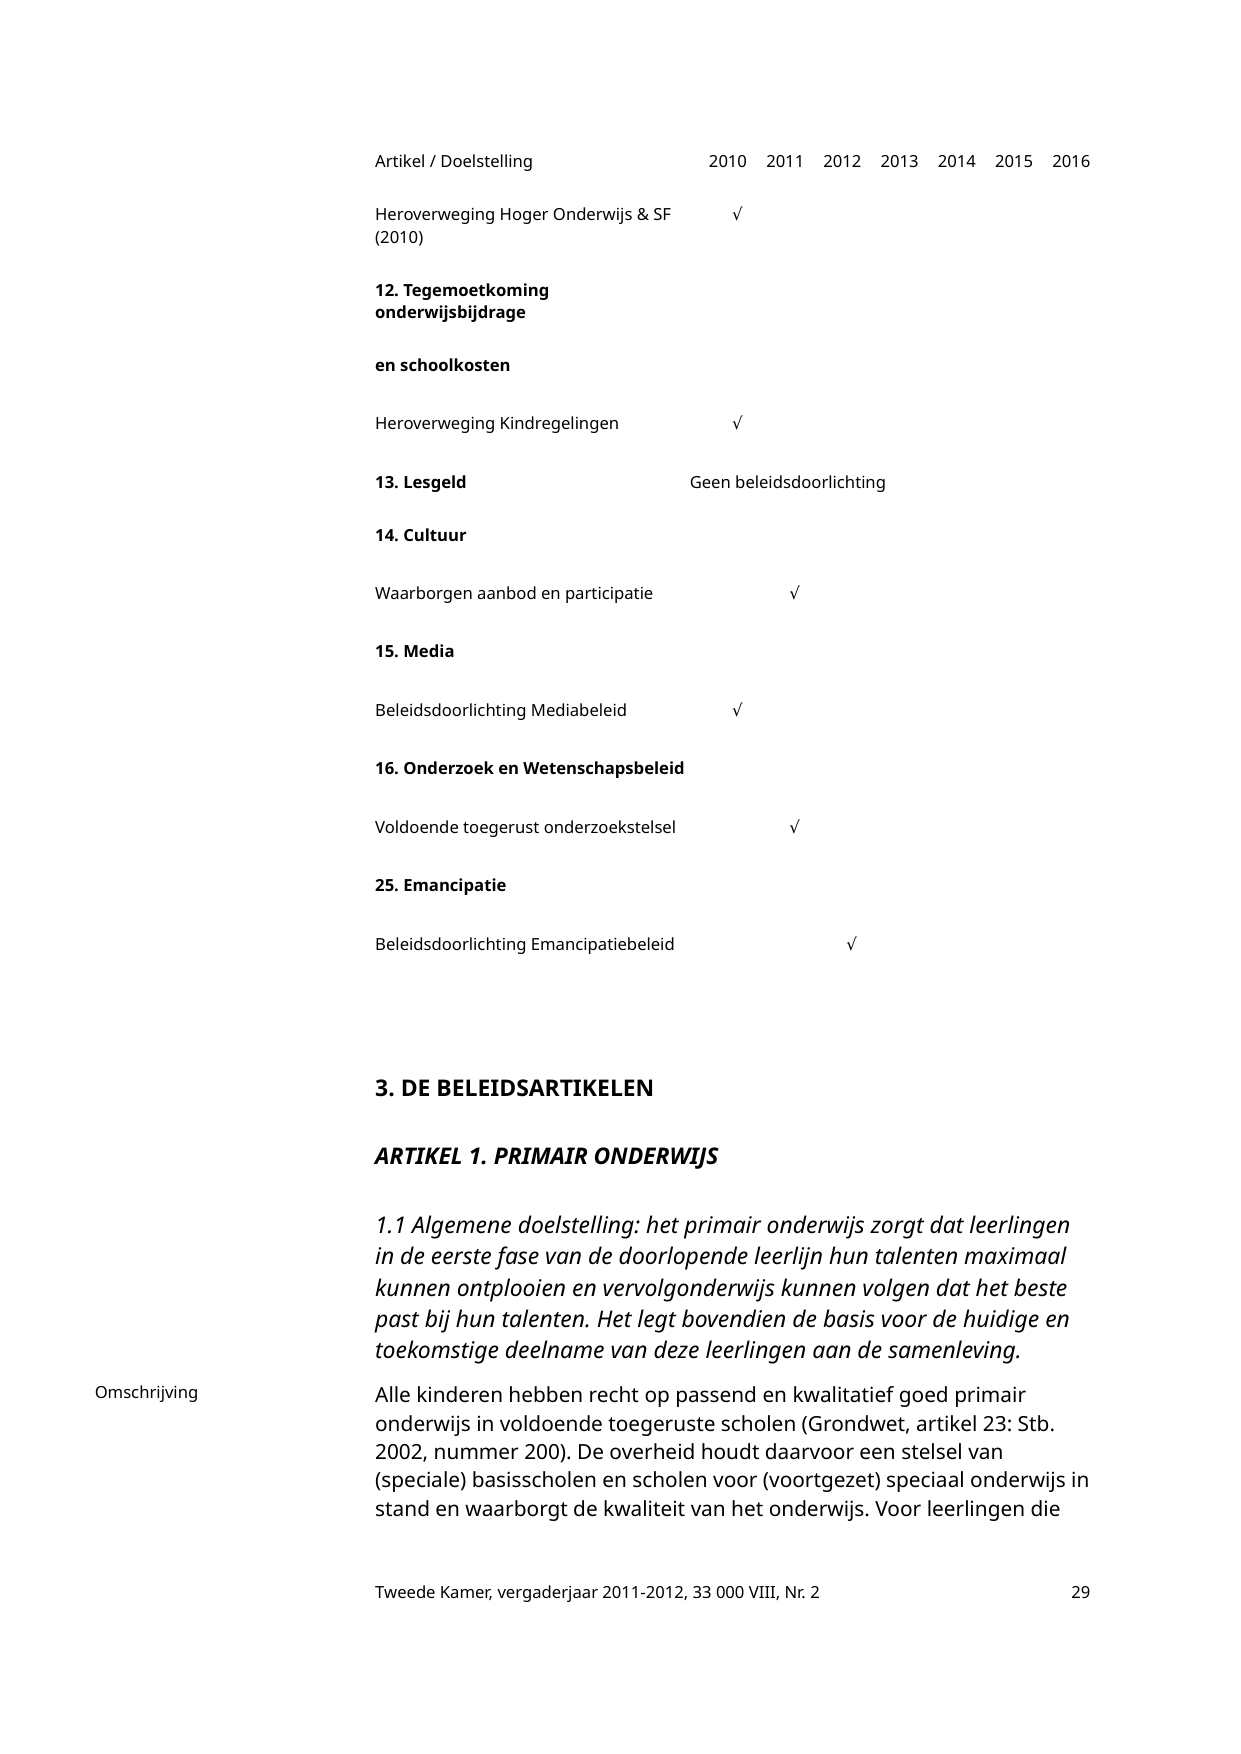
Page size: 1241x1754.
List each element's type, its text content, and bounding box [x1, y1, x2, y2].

subtitle 3. DE BELEIDSARTIKELEN [375, 1072, 1090, 1103]
table_header 2016 [1033, 150, 1090, 203]
table_cell √ [690, 699, 747, 757]
table_header 2013 [861, 150, 918, 203]
table_cell [1033, 582, 1090, 640]
table_cell √ [747, 815, 804, 874]
table_cell [747, 523, 804, 582]
table_cell [861, 757, 918, 815]
table_cell [976, 582, 1033, 640]
table_cell [861, 699, 918, 757]
table_header 2012 [804, 150, 861, 203]
table_cell [747, 354, 804, 412]
table_cell [804, 815, 861, 874]
table_cell [976, 640, 1033, 698]
table_cell [976, 932, 1033, 991]
table_cell [976, 815, 1033, 874]
table_cell [804, 757, 861, 815]
table_cell √ [747, 582, 804, 640]
table_cell 16. Onderzoek en Wetenschapsbeleid [375, 757, 689, 815]
subtitle 1.1 Algemene doelstelling: het primair onderwijs zorgt dat leerlingen in de eerste fase van de doorlopende leerlijn hun talenten maximaal kunnen ontplooien en vervolgonderwijs kunnen volgen dat het beste past bij hun talenten. Het legt bovendien de basis voor de huidige en toekomstige deelname van deze leerlingen aan de samenleving. [375, 1209, 1090, 1365]
text Omschrijving [94, 1380, 328, 1403]
table_cell [690, 815, 747, 874]
table_cell [919, 523, 976, 582]
table_header 2014 [919, 150, 976, 203]
table_cell [804, 278, 861, 353]
table_cell [976, 523, 1033, 582]
table_cell [919, 815, 976, 874]
table_cell [919, 278, 976, 353]
table_cell [919, 640, 976, 698]
table_cell [747, 640, 804, 698]
table_cell [861, 815, 918, 874]
table_cell [861, 523, 918, 582]
table_cell [919, 203, 976, 278]
table_header 2015 [976, 150, 1033, 203]
table_cell √ [690, 203, 747, 278]
table_cell [919, 874, 976, 932]
table_cell Geen beleidsdoorlichting [690, 470, 1090, 523]
table_cell 13. Lesgeld [375, 470, 689, 523]
table_cell [804, 354, 861, 412]
text Alle kinderen hebben recht op passend en kwalitatief goed primair onderwijs in voldoende toegeruste scholen (Grondwet, artikel 23: Stb. 2002, nummer 200). De overheid houdt daarvoor een stelsel van (speciale) basisscholen en scholen voor (voortgezet) speciaal onderwijs in stand en waarborgt de kwaliteit van het onderwijs. Voor leerlingen die [375, 1380, 1090, 1522]
table_cell [690, 874, 747, 932]
table_cell [1033, 699, 1090, 757]
table_cell 12. Tegemoetkoming onderwijsbijdrage [375, 278, 689, 353]
table_cell [976, 699, 1033, 757]
table_header 2010 [690, 150, 747, 203]
table_cell Waarborgen aanbod en participatie [375, 582, 689, 640]
table_cell [861, 278, 918, 353]
table_cell [804, 203, 861, 278]
table_cell Heroverweging Hoger Onderwijs & SF (2010) [375, 203, 689, 278]
table_cell 25. Emancipatie [375, 874, 689, 932]
table_cell [747, 278, 804, 353]
table_cell Beleidsdoorlichting Mediabeleid [375, 699, 689, 757]
table_cell 14. Cultuur [375, 523, 689, 582]
table_cell [747, 699, 804, 757]
table_cell √ [804, 932, 861, 991]
table_cell [747, 203, 804, 278]
table_cell [861, 354, 918, 412]
table_cell [1033, 640, 1090, 698]
table_cell [804, 412, 861, 470]
table_cell [919, 757, 976, 815]
table_cell [690, 278, 747, 353]
table_cell [861, 582, 918, 640]
table_cell [861, 874, 918, 932]
table_cell Beleidsdoorlichting Emancipatiebeleid [375, 932, 689, 991]
table_cell [690, 757, 747, 815]
table_cell Heroverweging Kindregelingen [375, 412, 689, 470]
table_cell [976, 412, 1033, 470]
table_cell [1033, 757, 1090, 815]
table_cell [690, 354, 747, 412]
table_header 2011 [747, 150, 804, 203]
table_cell [976, 203, 1033, 278]
table_cell [976, 874, 1033, 932]
table_cell [976, 278, 1033, 353]
table_cell [861, 412, 918, 470]
table_cell [1033, 354, 1090, 412]
table_cell [690, 582, 747, 640]
table_cell [919, 582, 976, 640]
table_cell [804, 874, 861, 932]
table_cell [919, 354, 976, 412]
table_cell [1033, 278, 1090, 353]
table_cell [919, 932, 976, 991]
table_cell [1033, 523, 1090, 582]
table_cell [690, 640, 747, 698]
table_cell [690, 523, 747, 582]
table_cell [804, 582, 861, 640]
table_cell Voldoende toegerust onderzoekstelsel [375, 815, 689, 874]
table_cell [1033, 874, 1090, 932]
table_cell [690, 932, 747, 991]
table_cell en schoolkosten [375, 354, 689, 412]
table_cell [804, 640, 861, 698]
table_cell [919, 699, 976, 757]
table_cell [861, 203, 918, 278]
table_cell [919, 412, 976, 470]
subtitle ARTIKEL 1. PRIMAIR ONDERWIJS [375, 1140, 1090, 1172]
table_cell [1033, 815, 1090, 874]
table_cell [747, 874, 804, 932]
table_cell [804, 523, 861, 582]
table_cell [1033, 412, 1090, 470]
table_cell [861, 640, 918, 698]
table_cell [1033, 932, 1090, 991]
table_cell [747, 757, 804, 815]
table_cell [1033, 203, 1090, 278]
table_cell [976, 354, 1033, 412]
table_cell 15. Media [375, 640, 689, 698]
table_cell [747, 932, 804, 991]
table_header Artikel / Doelstelling [375, 150, 689, 203]
table_cell √ [690, 412, 747, 470]
table_cell [861, 932, 918, 991]
table_cell [804, 699, 861, 757]
table_cell [747, 412, 804, 470]
table_cell [976, 757, 1033, 815]
